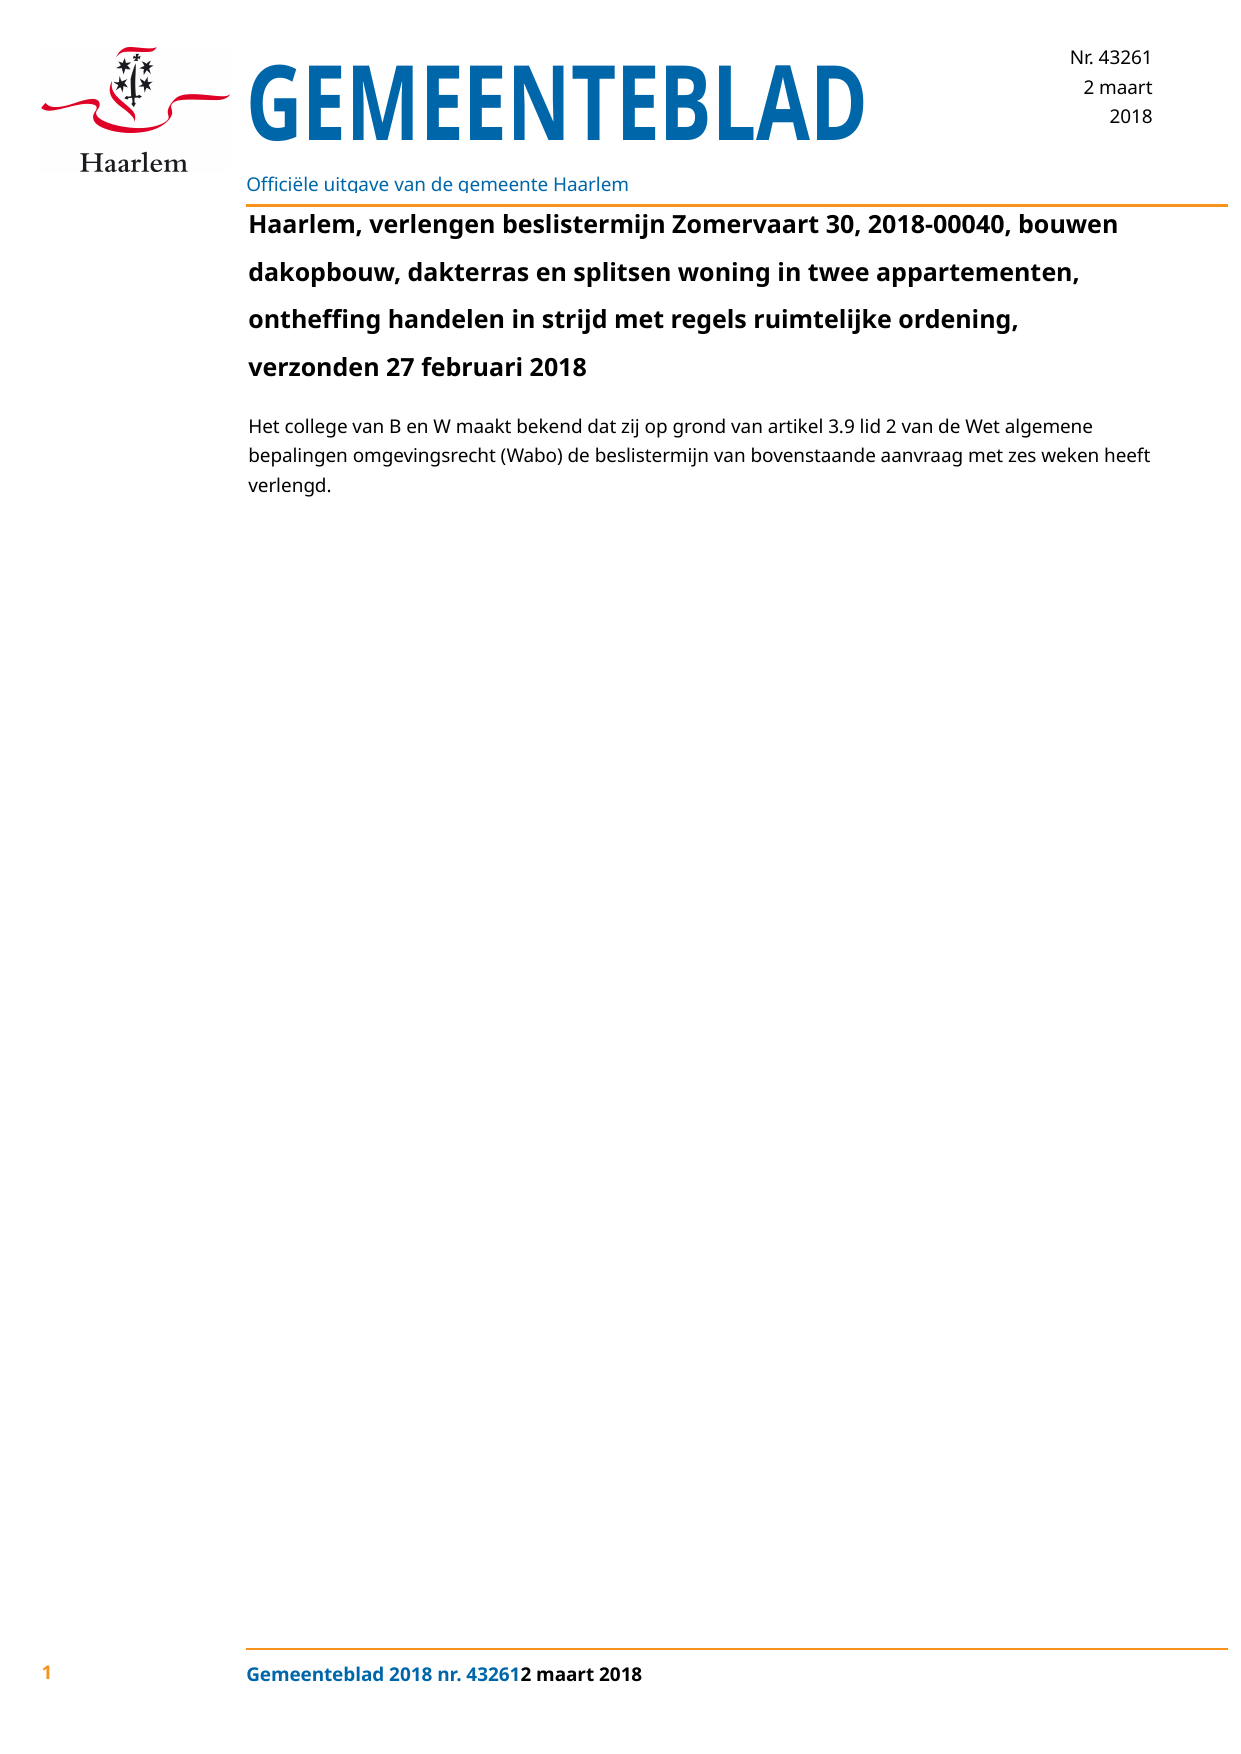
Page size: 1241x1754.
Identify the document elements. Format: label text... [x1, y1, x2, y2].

picture [41, 47, 231, 172]
text Haarlem, verlengen beslistermijn Zomervaart 30, 2018-00040, bouwen dakopbouw, dakterras en splitsen woning in twee appartementen, ontheffing handelen in strijd met regels ruimtelijke ordening, verzonden 27 februari 2018 [248, 207, 1152, 384]
text Het college van B en W maakt bekend dat zij op grond van artikel 3.9 lid 2 van de Wet algemene bepalingen omgevingsrecht (Wabo) de beslistermijn van bovenstaande aanvraag met zes weken heeft verlengd. [248, 413, 1152, 498]
